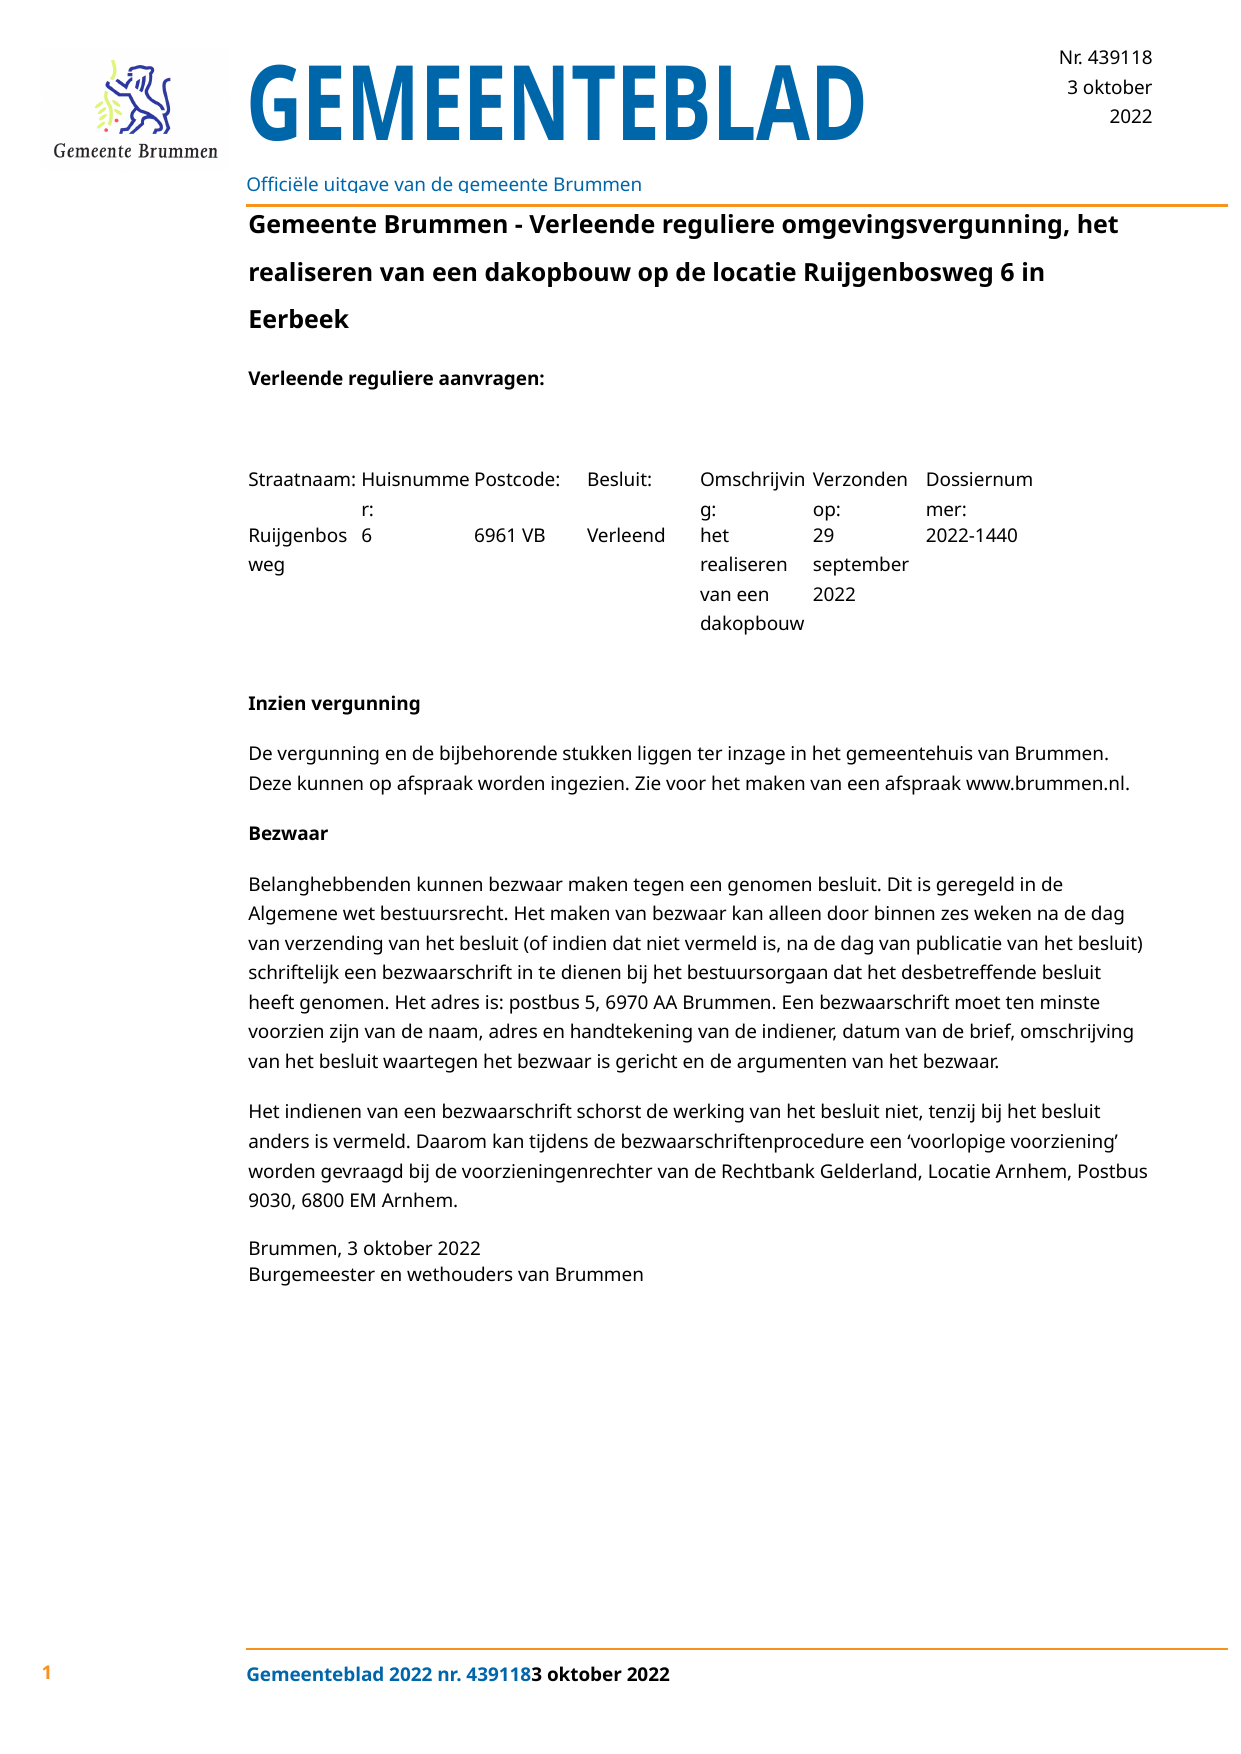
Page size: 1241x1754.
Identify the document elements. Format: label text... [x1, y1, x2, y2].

table_cell 2022-1440 [926, 522, 1038, 636]
picture [41, 47, 231, 172]
table_cell het realiseren van een dakopbouw [700, 522, 813, 636]
table_cell Ruijgenbosweg [248, 522, 361, 636]
text Bezwaar [248, 820, 1152, 846]
table_header Omschrijving: [700, 466, 813, 522]
table_cell 6 [361, 522, 474, 636]
table_cell Verleend [587, 522, 700, 636]
table_header Huisnummer: [361, 466, 474, 522]
table_cell 6961 VB [474, 522, 587, 636]
text Inzien vergunning [248, 690, 1152, 716]
text Burgemeester en wethouders van Brummen [248, 1261, 1152, 1287]
text De vergunning en de bijbehorende stukken liggen ter inzage in het gemeentehuis van Brummen. Deze kunnen op afspraak worden ingezien. Zie voor het maken van een afspraak www.brummen.nl. [248, 740, 1152, 796]
text Gemeente Brummen - Verleende reguliere omgevingsvergunning, het realiseren van een dakopbouw op de locatie Ruijgenbosweg 6 in Eerbeek [248, 207, 1152, 336]
table_cell [1039, 522, 1152, 636]
table_cell 29 september 2022 [813, 522, 926, 636]
table_header Straatnaam: [248, 466, 361, 522]
text Verleende reguliere aanvragen: [248, 366, 1152, 391]
table_header Besluit: [587, 466, 700, 522]
text Het indienen van een bezwaarschrift schorst de werking van het besluit niet, tenzij bij het besluit anders is vermeld. Daarom kan tijdens de bezwaarschriftenprocedure een ‘voorlopige voorziening’ worden gevraagd bij de voorzieningenrechter van de Rechtbank Gelderland, Locatie Arnhem, Postbus 9030, 6800 EM Arnhem. [248, 1099, 1152, 1213]
text Brummen, 3 oktober 2022 [248, 1235, 1152, 1261]
text Belanghebbenden kunnen bezwaar maken tegen een genomen besluit. Dit is geregeld in de Algemene wet bestuursrecht. Het maken van bezwaar kan alleen door binnen zes weken na de dag van verzending van het besluit (of indien dat niet vermeld is, na de dag van publicatie van het besluit) schriftelijk een bezwaarschrift in te dienen bij het bestuursorgaan dat het desbetreffende besluit heeft genomen. Het adres is: postbus 5, 6970 AA Brummen. Een bezwaarschrift moet ten minste voorzien zijn van de naam, adres en handtekening van de indiener, datum van de brief, omschrijving van het besluit waartegen het bezwaar is gericht en de argumenten van het bezwaar. [248, 871, 1152, 1074]
table_header [1039, 466, 1152, 522]
table_header Dossiernummer: [926, 466, 1038, 522]
table_header Postcode: [474, 466, 587, 522]
table_header Verzonden op: [813, 466, 926, 522]
